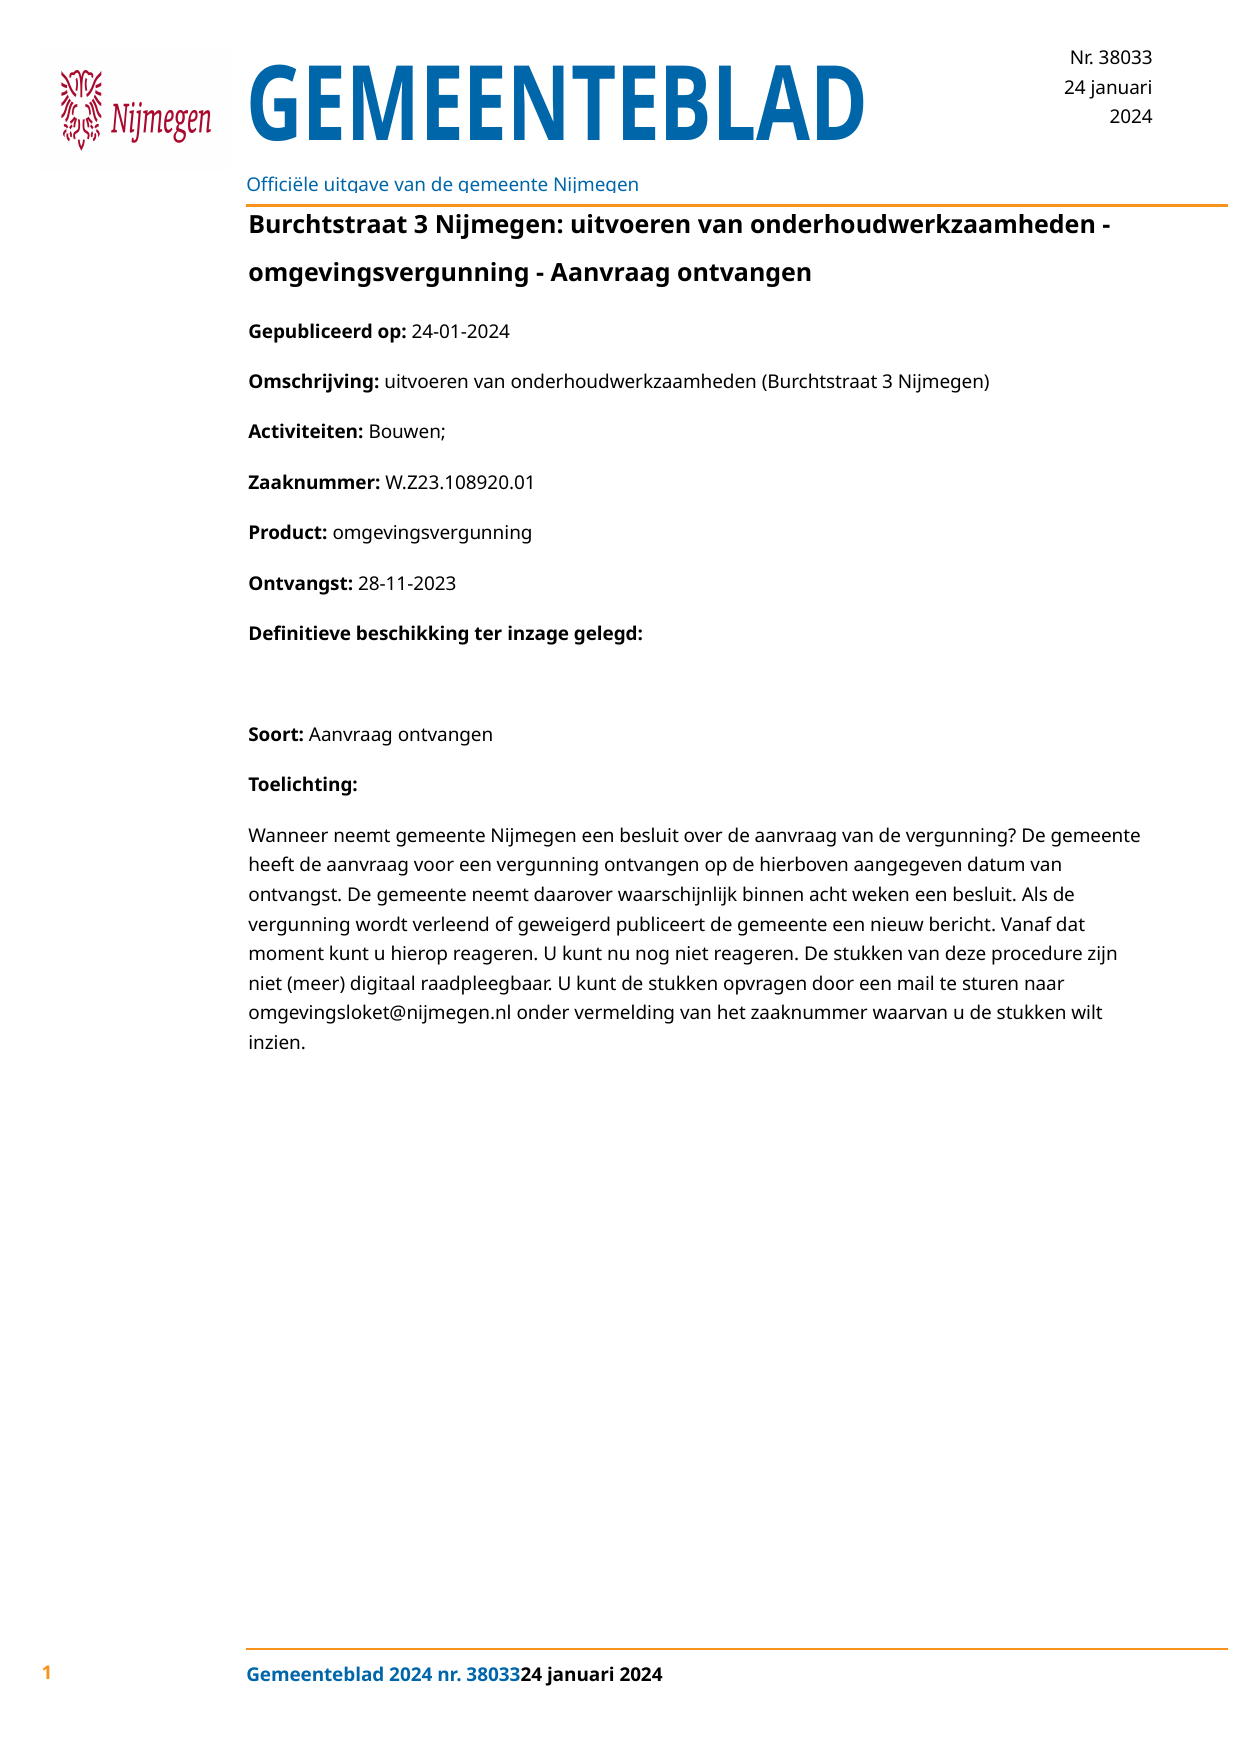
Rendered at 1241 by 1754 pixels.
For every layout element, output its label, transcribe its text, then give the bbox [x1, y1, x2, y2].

text Activiteiten: Bouwen; [248, 419, 1152, 444]
text Wanneer neemt gemeente Nijmegen een besluit over de aanvraag van de vergunning? De gemeente heeft de aanvraag voor een vergunning ontvangen op de hierboven aangegeven datum van ontvangst. De gemeente neemt daarover waarschijnlijk binnen acht weken een besluit. Als de vergunning wordt verleend of geweigerd publiceert de gemeente een nieuw bericht. Vanaf dat moment kunt u hierop reageren. U kunt nu nog niet reageren. De stukken van deze procedure zijn niet (meer) digitaal raadpleegbaar. U kunt de stukken opvragen door een mail te sturen naar omgevingsloket@nijmegen.nl onder vermelding van het zaaknummer waarvan u de stukken wilt inzien. [248, 822, 1152, 1055]
text Zaaknummer: W.Z23.108920.01 [248, 469, 1152, 495]
text Gepubliceerd op: 24-01-2024 [248, 318, 1152, 344]
text Burchtstraat 3 Nijmegen: uitvoeren van onderhoudwerkzaamheden - omgevingsvergunning - Aanvraag ontvangen [248, 207, 1152, 288]
text Toelichting: [248, 772, 1152, 797]
text Ontvangst: 28-11-2023 [248, 570, 1152, 596]
text Soort: Aanvraag ontvangen [248, 721, 1152, 747]
picture [41, 47, 231, 172]
text Definitieve beschikking ter inzage gelegd: [248, 620, 1152, 646]
text Product: omgevingsvergunning [248, 519, 1152, 545]
text Omschrijving: uitvoeren van onderhoudwerkzaamheden (Burchtstraat 3 Nijmegen) [248, 368, 1152, 394]
